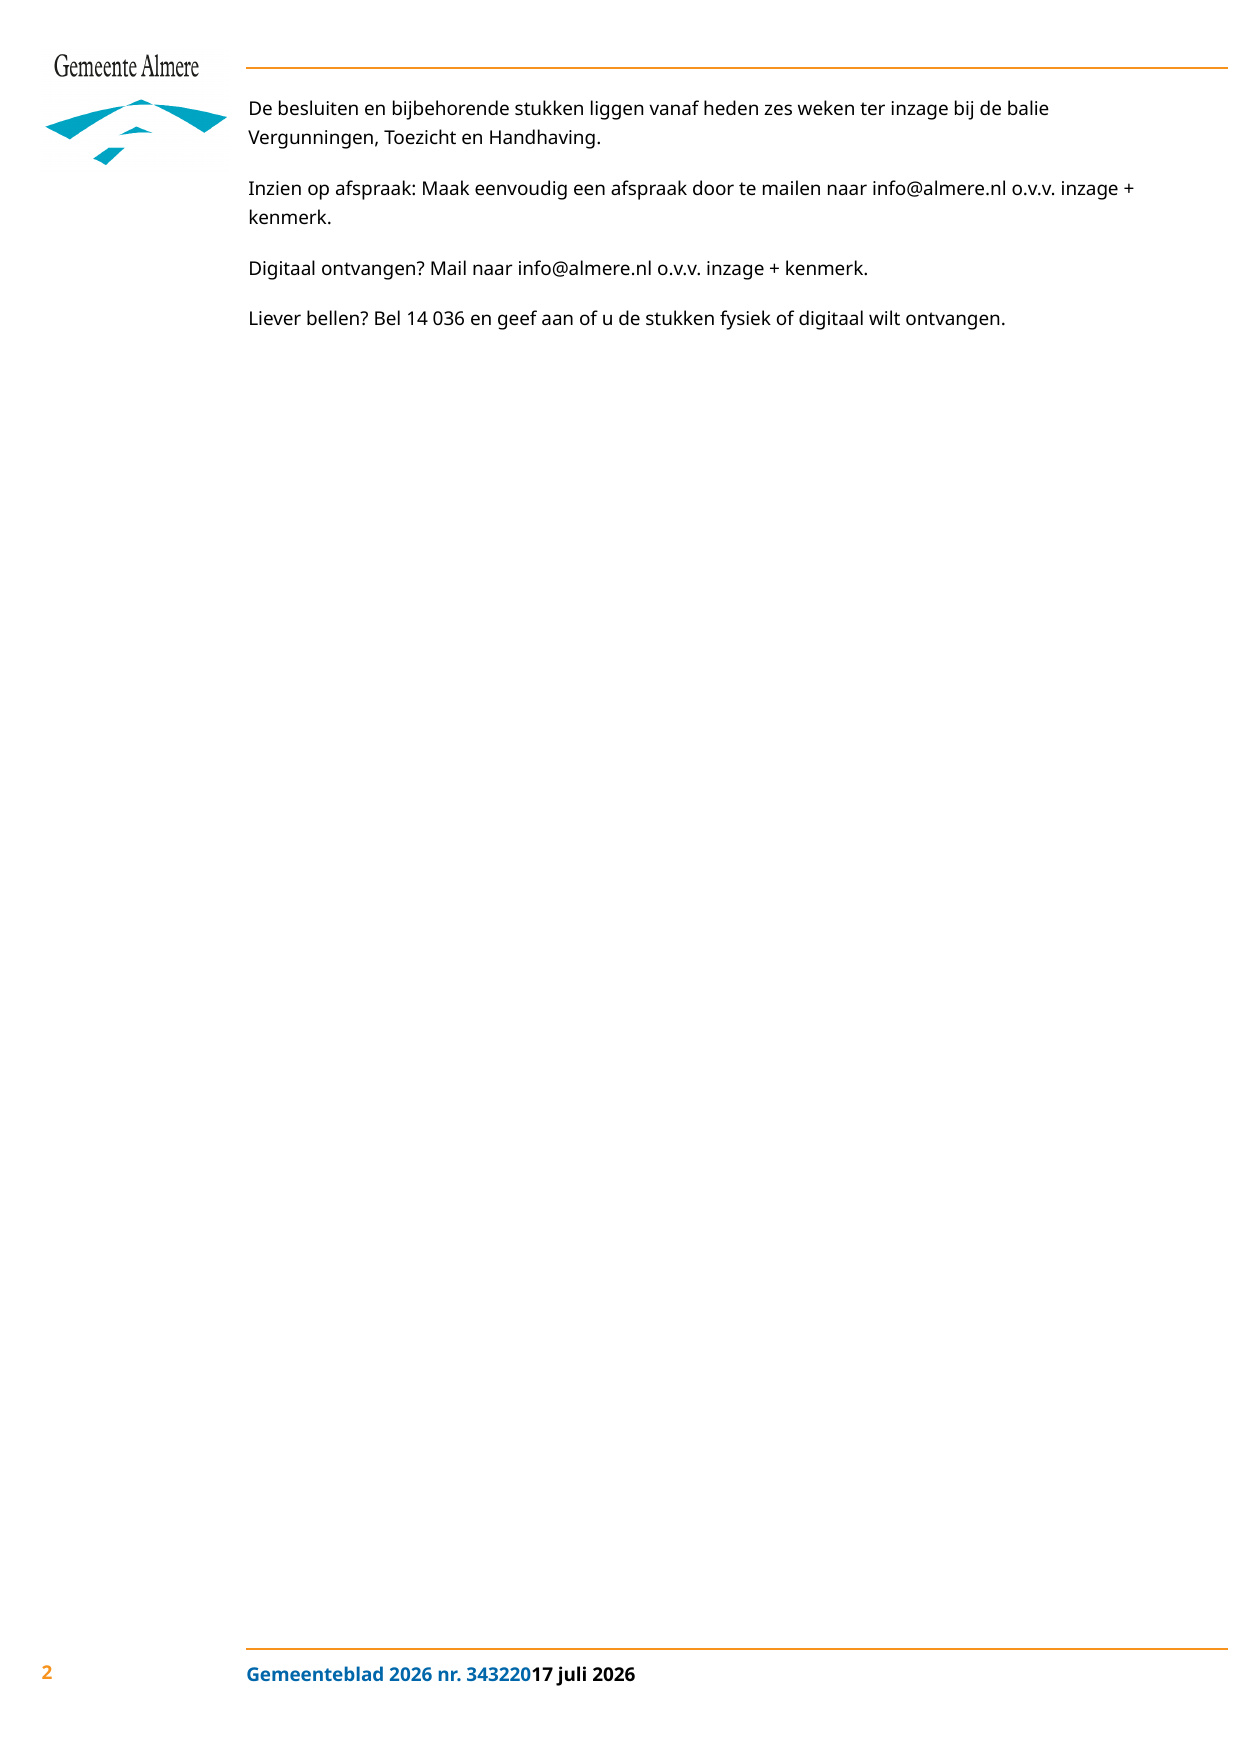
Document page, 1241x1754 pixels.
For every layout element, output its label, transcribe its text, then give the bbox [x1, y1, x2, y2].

text Digitaal ontvangen? Mail naar info@almere.nl o.v.v. inzage + kenmerk. [248, 255, 1152, 281]
text Liever bellen? Bel 14 036 en geef aan of u de stukken fysiek of digitaal wilt ontvangen. [248, 305, 1152, 331]
text De besluiten en bijbehorende stukken liggen vanaf heden zes weken ter inzage bij de balie Vergunningen, Toezicht en Handhaving. [248, 95, 1152, 150]
picture [41, 47, 231, 172]
text Inzien op afspraak: Maak eenvoudig een afspraak door te mailen naar info@almere.nl o.v.v. inzage + kenmerk. [248, 175, 1152, 230]
